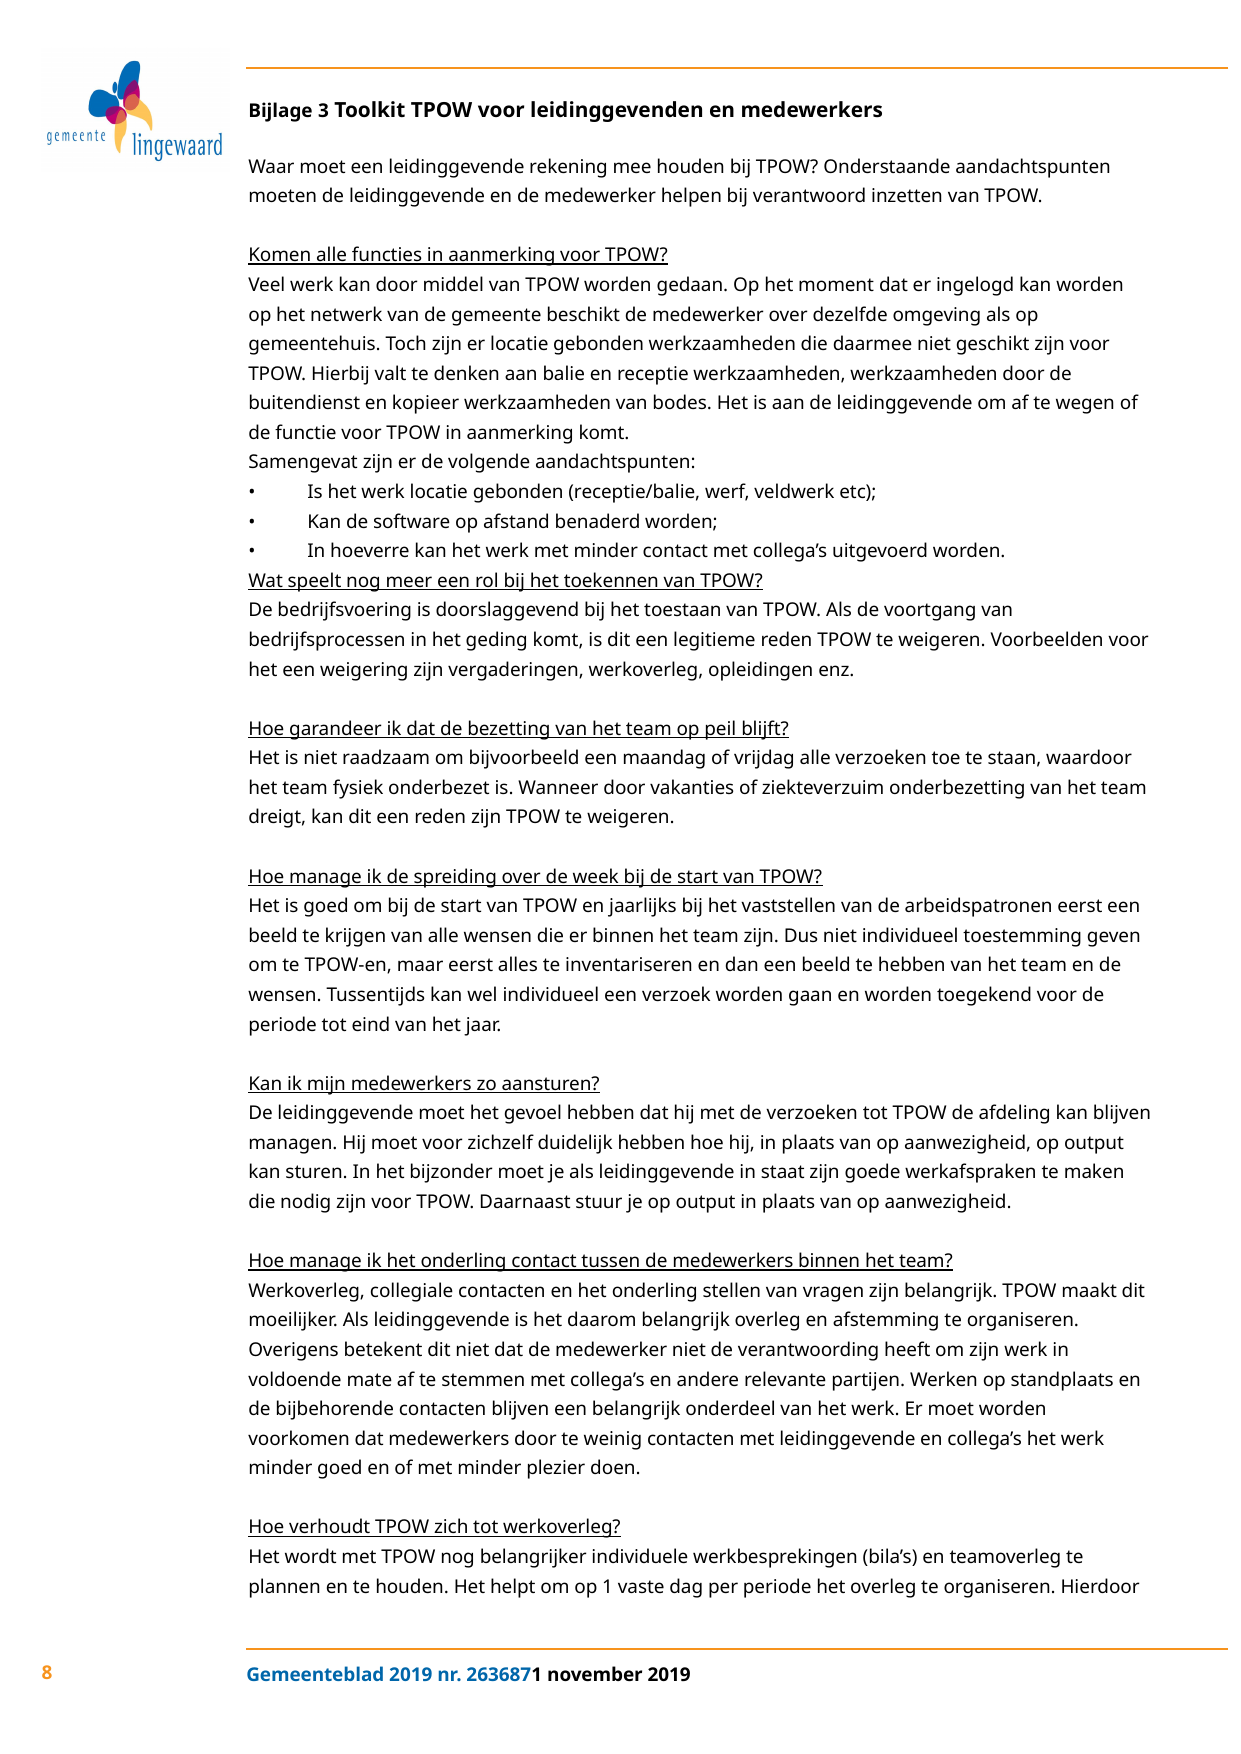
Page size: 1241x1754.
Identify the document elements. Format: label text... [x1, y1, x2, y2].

text Kan ik mijn medewerkers zo aansturen? [248, 1070, 1152, 1096]
text Het is goed om bij de start van TPOW en jaarlijks bij het vaststellen van de arbeidspatronen eerst een beeld te krijgen van alle wensen die er binnen het team zijn. Dus niet individueel toestemming geven om te TPOW-en, maar eerst alles te inventariseren en dan een beeld te hebben van het team en de wensen. Tussentijds kan wel individueel een verzoek worden gaan en worden toegekend voor de periode tot eind van het jaar. [248, 892, 1152, 1037]
text Samengevat zijn er de volgende aandachtspunten: [248, 449, 1152, 474]
text Veel werk kan door middel van TPOW worden gedaan. Op het moment dat er ingelogd kan worden op het netwerk van de gemeente beschikt de medewerker over dezelfde omgeving als op gemeentehuis. Toch zijn er locatie gebonden werkzaamheden die daarmee niet geschikt zijn voor TPOW. Hierbij valt te denken aan balie en receptie werkzaamheden, werkzaamheden door de buitendienst en kopieer werkzaamheden van bodes. Het is aan de leidinggevende om af te wegen of de functie voor TPOW in aanmerking komt. [248, 271, 1152, 445]
list Kan de software op afstand benaderd worden; [248, 508, 1152, 534]
text Het wordt met TPOW nog belangrijker individuele werkbesprekingen (bila’s) en teamoverleg te plannen en te houden. Het helpt om op 1 vaste dag per periode het overleg te organiseren. Hierdoor [248, 1543, 1152, 1599]
text Het is niet raadzaam om bijvoorbeeld een maandag of vrijdag alle verzoeken toe te staan, waardoor het team fysiek onderbezet is. Wanneer door vakanties of ziekteverzuim onderbezetting van het team dreigt, kan dit een reden zijn TPOW te weigeren. [248, 744, 1152, 829]
text Wat speelt nog meer een rol bij het toekennen van TPOW? [248, 567, 1152, 593]
list In hoeverre kan het werk met minder contact met collega’s uitgevoerd worden. [248, 537, 1152, 563]
text Hoe garandeer ik dat de bezetting van het team op peil blijft? [248, 715, 1152, 741]
text Hoe manage ik de spreiding over de week bij de start van TPOW? [248, 863, 1152, 889]
text De leidinggevende moet het gevoel hebben dat hij met de verzoeken tot TPOW de afdeling kan blijven managen. Hij moet voor zichzelf duidelijk hebben hoe hij, in plaats van op aanwezigheid, op output kan sturen. In het bijzonder moet je als leidinggevende in staat zijn goede werkafspraken te maken die nodig zijn voor TPOW. Daarnaast stuur je op output in plaats van op aanwezigheid. [248, 1099, 1152, 1214]
text De bedrijfsvoering is doorslaggevend bij het toestaan van TPOW. Als de voortgang van bedrijfsprocessen in het geding komt, is dit een legitieme reden TPOW te weigeren. Voorbeelden voor het een weigering zijn vergaderingen, werkoverleg, opleidingen enz. [248, 597, 1152, 682]
text Werkoverleg, collegiale contacten en het onderling stellen van vragen zijn belangrijk. TPOW maakt dit moeilijker. Als leidinggevende is het daarom belangrijk overleg en afstemming te organiseren. Overigens betekent dit niet dat de medewerker niet de verantwoording heeft om zijn werk in voldoende mate af te stemmen met collega’s en andere relevante partijen. Werken op standplaats en de bijbehorende contacten blijven een belangrijk onderdeel van het werk. Er moet worden voorkomen dat medewerkers door te weinig contacten met leidinggevende en collega’s het werk minder goed en of met minder plezier doen. [248, 1277, 1152, 1480]
list Is het werk locatie gebonden (receptie/balie, werf, veldwerk etc); [248, 478, 1152, 504]
text Hoe verhoudt TPOW zich tot werkoverleg? [248, 1514, 1152, 1539]
text Hoe manage ik het onderling contact tussen de medewerkers binnen het team? [248, 1247, 1152, 1273]
picture [41, 47, 231, 172]
text Bijlage 3 Toolkit TPOW voor leidinggevenden en medewerkers [248, 95, 1152, 123]
text Waar moet een leidinggevende rekening mee houden bij TPOW? Onderstaande aandachtspunten moeten de leidinggevende en de medewerker helpen bij verantwoord inzetten van TPOW. [248, 153, 1152, 208]
text Komen alle functies in aanmerking voor TPOW? [248, 242, 1152, 267]
